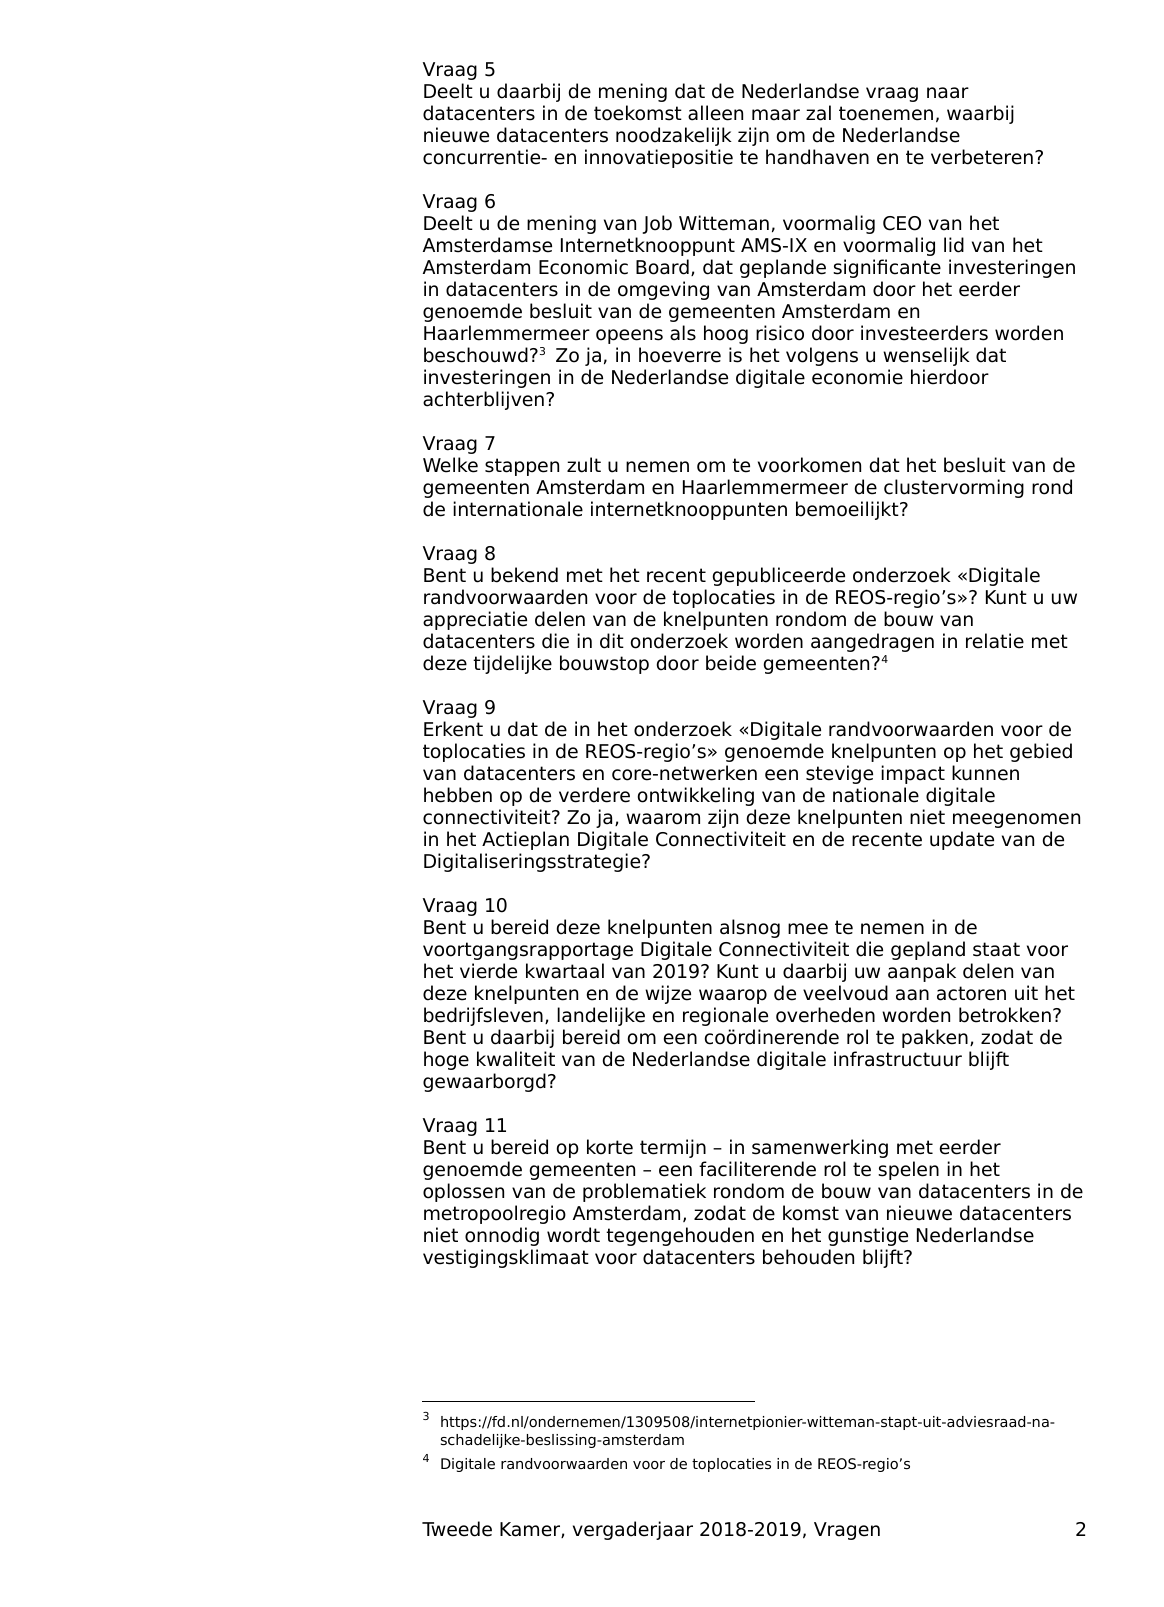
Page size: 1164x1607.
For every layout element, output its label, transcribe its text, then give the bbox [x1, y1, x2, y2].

text Vraag 8 [422, 543, 1087, 565]
text Vraag 6 [422, 191, 1087, 213]
text Welke stappen zult u nemen om te voorkomen dat het besluit van de gemeenten Amsterdam en Haarlemmermeer de clustervorming rond de internationale internetknooppunten bemoeilijkt? [422, 455, 1087, 521]
text Bent u bereid op korte termijn – in samenwerking met eerder genoemde gemeenten – een faciliterende rol te spelen in het oplossen van de problematiek rondom de bouw van datacenters in de metropoolregio Amsterdam, zodat de komst van nieuwe datacenters niet onnodig wordt tegengehouden en het gunstige Nederlandse vestigingsklimaat voor datacenters behouden blijft? [422, 1137, 1087, 1269]
text Vraag 10 [422, 895, 1087, 917]
text Digitale randvoorwaarden voor de toplocaties in de REOS-regio’s [422, 1452, 1087, 1474]
text Deelt u daarbij de mening dat de Nederlandse vraag naar datacenters in de toekomst alleen maar zal toenemen, waarbij nieuwe datacenters noodzakelijk zijn om de Nederlandse concurrentie- en innovatiepositie te handhaven en te verbeteren? [422, 81, 1087, 169]
text Vraag 11 [422, 1115, 1087, 1137]
text Bent u bekend met het recent gepubliceerde onderzoek «Digitale randvoorwaarden voor de toplocaties in de REOS-regio’s»? Kunt u uw appreciatie delen van de knelpunten rondom de bouw van datacenters die in dit onderzoek worden aangedragen in relatie met deze tijdelijke bouwstop door beide gemeenten? [422, 565, 1087, 675]
text Vraag 5 [422, 59, 1087, 81]
text Vraag 9 [422, 697, 1087, 719]
text Erkent u dat de in het onderzoek «Digitale randvoorwaarden voor de toplocaties in de REOS-regio’s» genoemde knelpunten op het gebied van datacenters en core-netwerken een stevige impact kunnen hebben op de verdere ontwikkeling van de nationale digitale connectiviteit? Zo ja, waarom zijn deze knelpunten niet meegenomen in het Actieplan Digitale Connectiviteit en de recente update van de Digitaliseringsstrategie? [422, 719, 1087, 873]
text https://fd.nl/ondernemen/1309508/internetpionier-witteman-stapt-uit-adviesraad-na-schadelijke-beslissing-amsterdam [422, 1410, 1087, 1449]
text Deelt u de mening van Job Witteman, voormalig CEO van het Amsterdamse Internetknooppunt AMS-IX en voormalig lid van het Amsterdam Economic Board, dat geplande significante investeringen in datacenters in de omgeving van Amsterdam door het eerder genoemde besluit van de gemeenten Amsterdam en Haarlemmermeer opeens als hoog risico door investeerders worden beschouwd? Zo ja, in hoeverre is het volgens u wenselijk dat investeringen in de Nederlandse digitale economie hierdoor achterblijven? [422, 213, 1087, 411]
text Bent u bereid deze knelpunten alsnog mee te nemen in de voortgangsrapportage Digitale Connectiviteit die gepland staat voor het vierde kwartaal van 2019? Kunt u daarbij uw aanpak delen van deze knelpunten en de wijze waarop de veelvoud aan actoren uit het bedrijfsleven, landelijke en regionale overheden worden betrokken? Bent u daarbij bereid om een coördinerende rol te pakken, zodat de hoge kwaliteit van de Nederlandse digitale infrastructuur blijft gewaarborgd? [422, 917, 1087, 1093]
text Vraag 7 [422, 433, 1087, 455]
